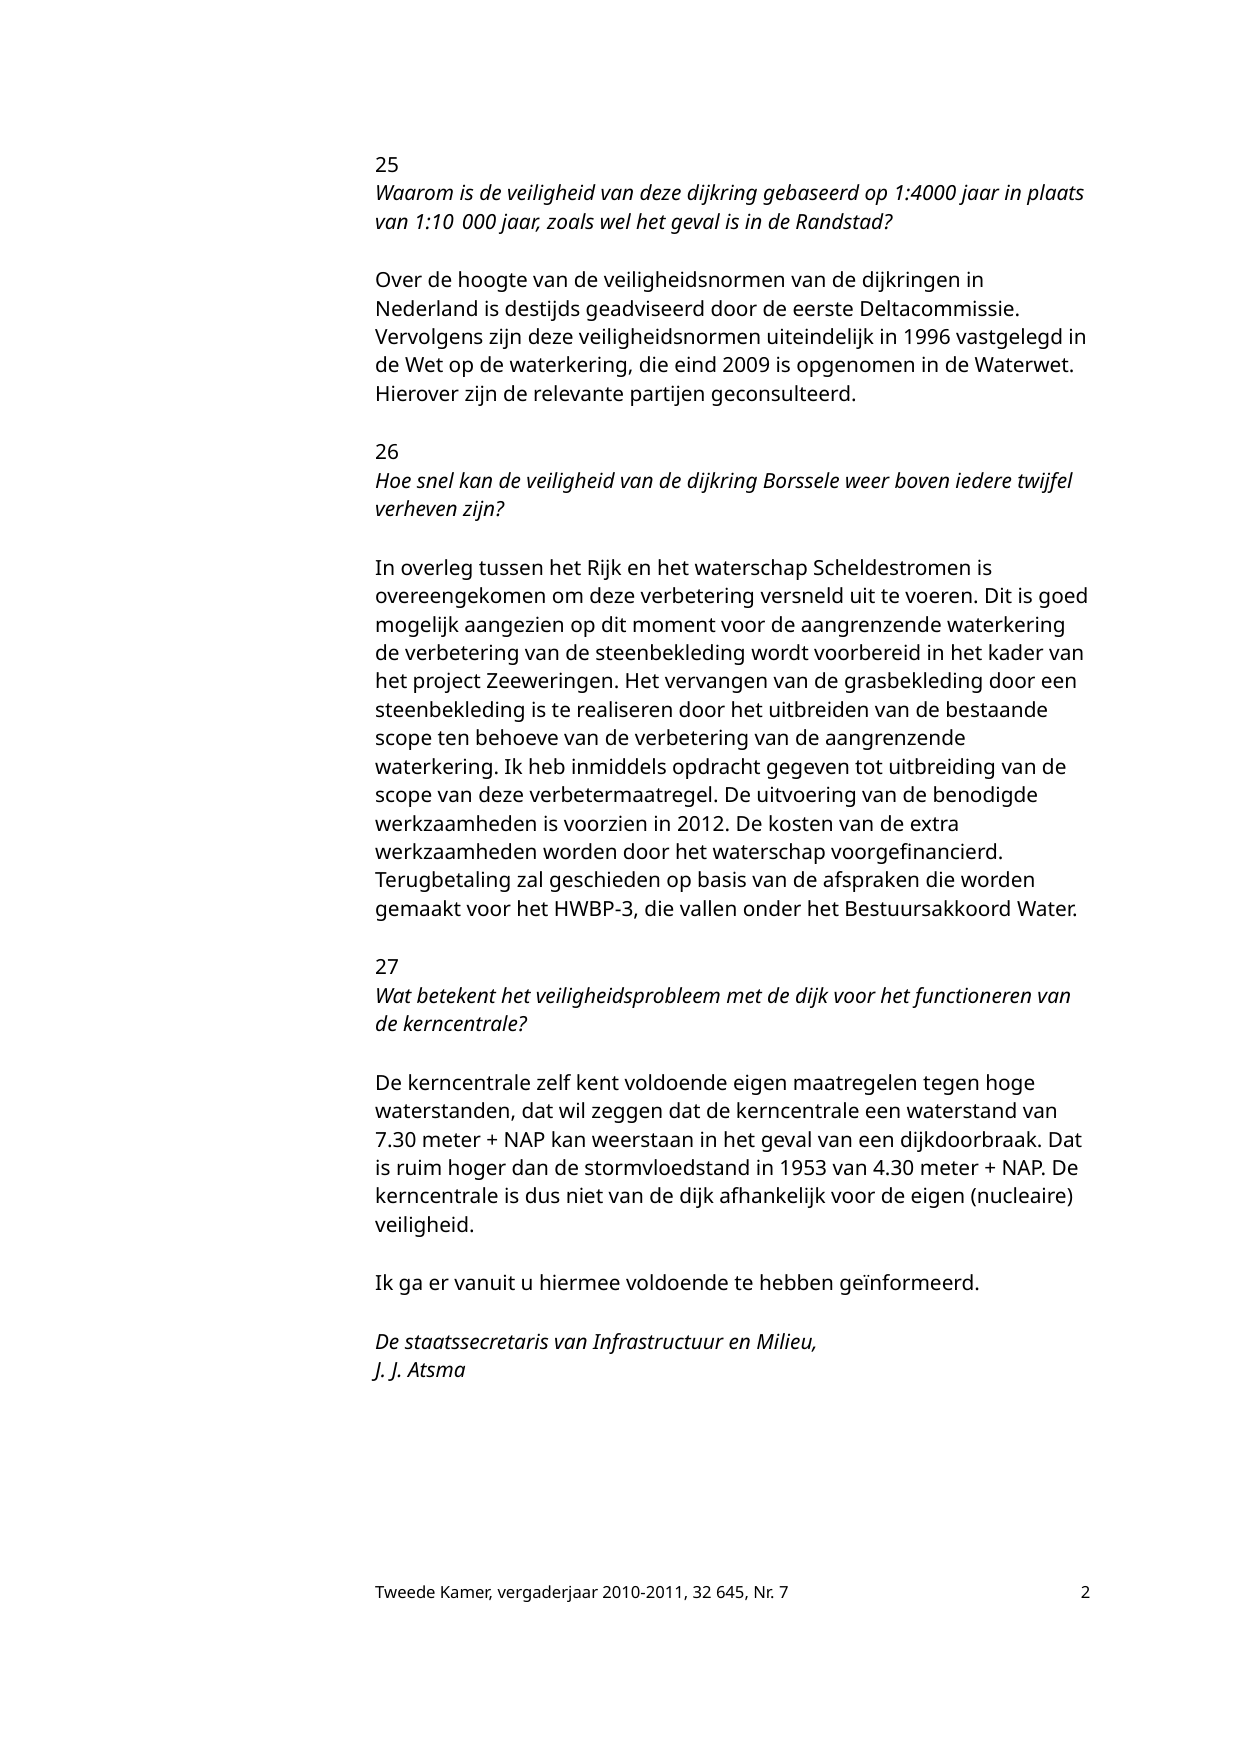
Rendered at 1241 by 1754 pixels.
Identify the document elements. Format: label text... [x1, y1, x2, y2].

text Over de hoogte van de veiligheidsnormen van de dijkringen in Nederland is destijds geadviseerd door de eerste Deltacommissie. Vervolgens zijn deze veiligheidsnormen uiteindelijk in 1996 vastgelegd in de Wet op de waterkering, die eind 2009 is opgenomen in de Waterwet. Hierover zijn de relevante partijen geconsulteerd. [375, 265, 1090, 407]
text 26 [375, 437, 1090, 466]
text J. J. Atsma [375, 1355, 1090, 1384]
text Ik ga er vanuit u hiermee voldoende te hebben geïnformeerd. [375, 1268, 1090, 1297]
text De kerncentrale zelf kent voldoende eigen maatregelen tegen hoge waterstanden, dat wil zeggen dat de kerncentrale een waterstand van 7.30 meter + NAP kan weerstaan in het geval van een dijkdoorbraak. Dat is ruim hoger dan de stormvloedstand in 1953 van 4.30 meter + NAP. De kerncentrale is dus niet van de dijk afhankelijk voor de eigen (nucleaire) veiligheid. [375, 1068, 1090, 1238]
text Waarom is de veiligheid van deze dijkring gebaseerd op 1:4000 jaar in plaats van 1:10 000 jaar, zoals wel het geval is in de Randstad? [375, 178, 1090, 235]
text Hoe snel kan de veiligheid van de dijkring Borssele weer boven iedere twijfel verheven zijn? [375, 466, 1090, 523]
text Wat betekent het veiligheidsprobleem met de dijk voor het functioneren van de kerncentrale? [375, 981, 1090, 1038]
text 25 [375, 150, 1090, 178]
text De staatssecretaris van Infrastructuur en Milieu, [375, 1327, 1090, 1355]
text In overleg tussen het Rijk en het waterschap Scheldestromen is overeengekomen om deze verbetering versneld uit te voeren. Dit is goed mogelijk aangezien op dit moment voor de aangrenzende waterkering de verbetering van de steenbekleding wordt voorbereid in het kader van het project Zeeweringen. Het vervangen van de grasbekleding door een steenbekleding is te realiseren door het uitbreiden van de bestaande scope ten behoeve van de verbetering van de aangrenzende waterkering. Ik heb inmiddels opdracht gegeven tot uitbreiding van de scope van deze verbetermaatregel. De uitvoering van de benodigde werkzaamheden is voorzien in 2012. De kosten van de extra werkzaamheden worden door het waterschap voorgefinancierd. Terugbetaling zal geschieden op basis van de afspraken die worden gemaakt voor het HWBP-3, die vallen onder het Bestuursakkoord Water. [375, 553, 1090, 922]
text 27 [375, 952, 1090, 981]
